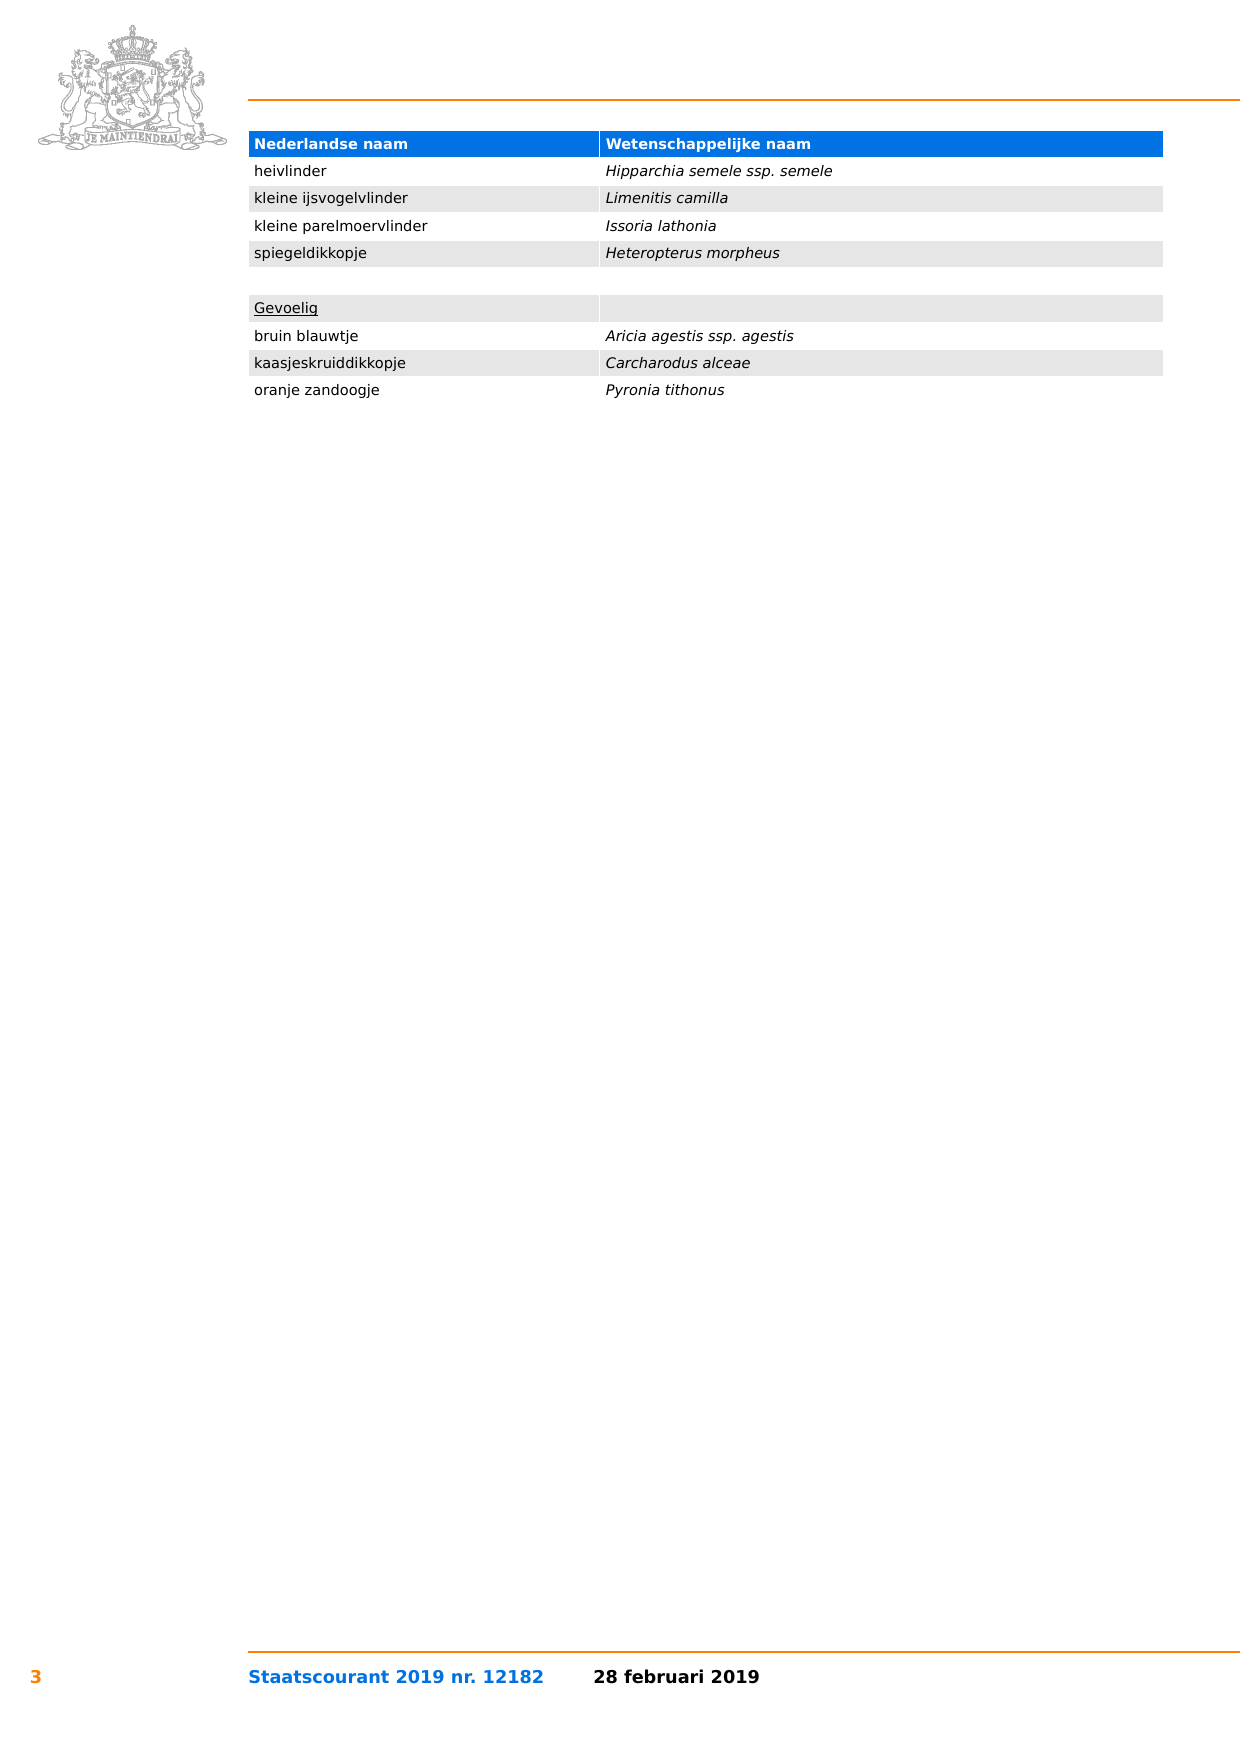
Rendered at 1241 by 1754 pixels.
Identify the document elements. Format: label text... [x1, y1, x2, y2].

table_cell Issoria lathonia [600, 213, 1163, 239]
table_header Wetenschappelijke naam [600, 131, 1163, 157]
table_cell spiegeldikkopje [249, 241, 599, 267]
table_header Nederlandse naam [249, 131, 599, 157]
table_cell [249, 268, 599, 294]
picture [38, 25, 227, 150]
table_cell Heteropterus morpheus [600, 241, 1163, 267]
table_cell heivlinder [249, 158, 599, 185]
table_cell Carcharodus alceae [600, 350, 1163, 376]
table_cell [600, 268, 1163, 294]
table_cell Aricia agestis ssp. agestis [600, 323, 1163, 349]
table_cell kleine ijsvogelvlinder [249, 186, 599, 212]
table_cell [600, 295, 1163, 322]
table_cell kaasjeskruiddikkopje [249, 350, 599, 376]
table_cell Gevoelig [249, 295, 599, 322]
table_cell oranje zandoogje [249, 378, 599, 404]
table_cell Hipparchia semele ssp. semele [600, 158, 1163, 185]
table_cell kleine parelmoervlinder [249, 213, 599, 239]
table_cell Pyronia tithonus [600, 378, 1163, 404]
table_cell bruin blauwtje [249, 323, 599, 349]
table_cell Limenitis camilla [600, 186, 1163, 212]
